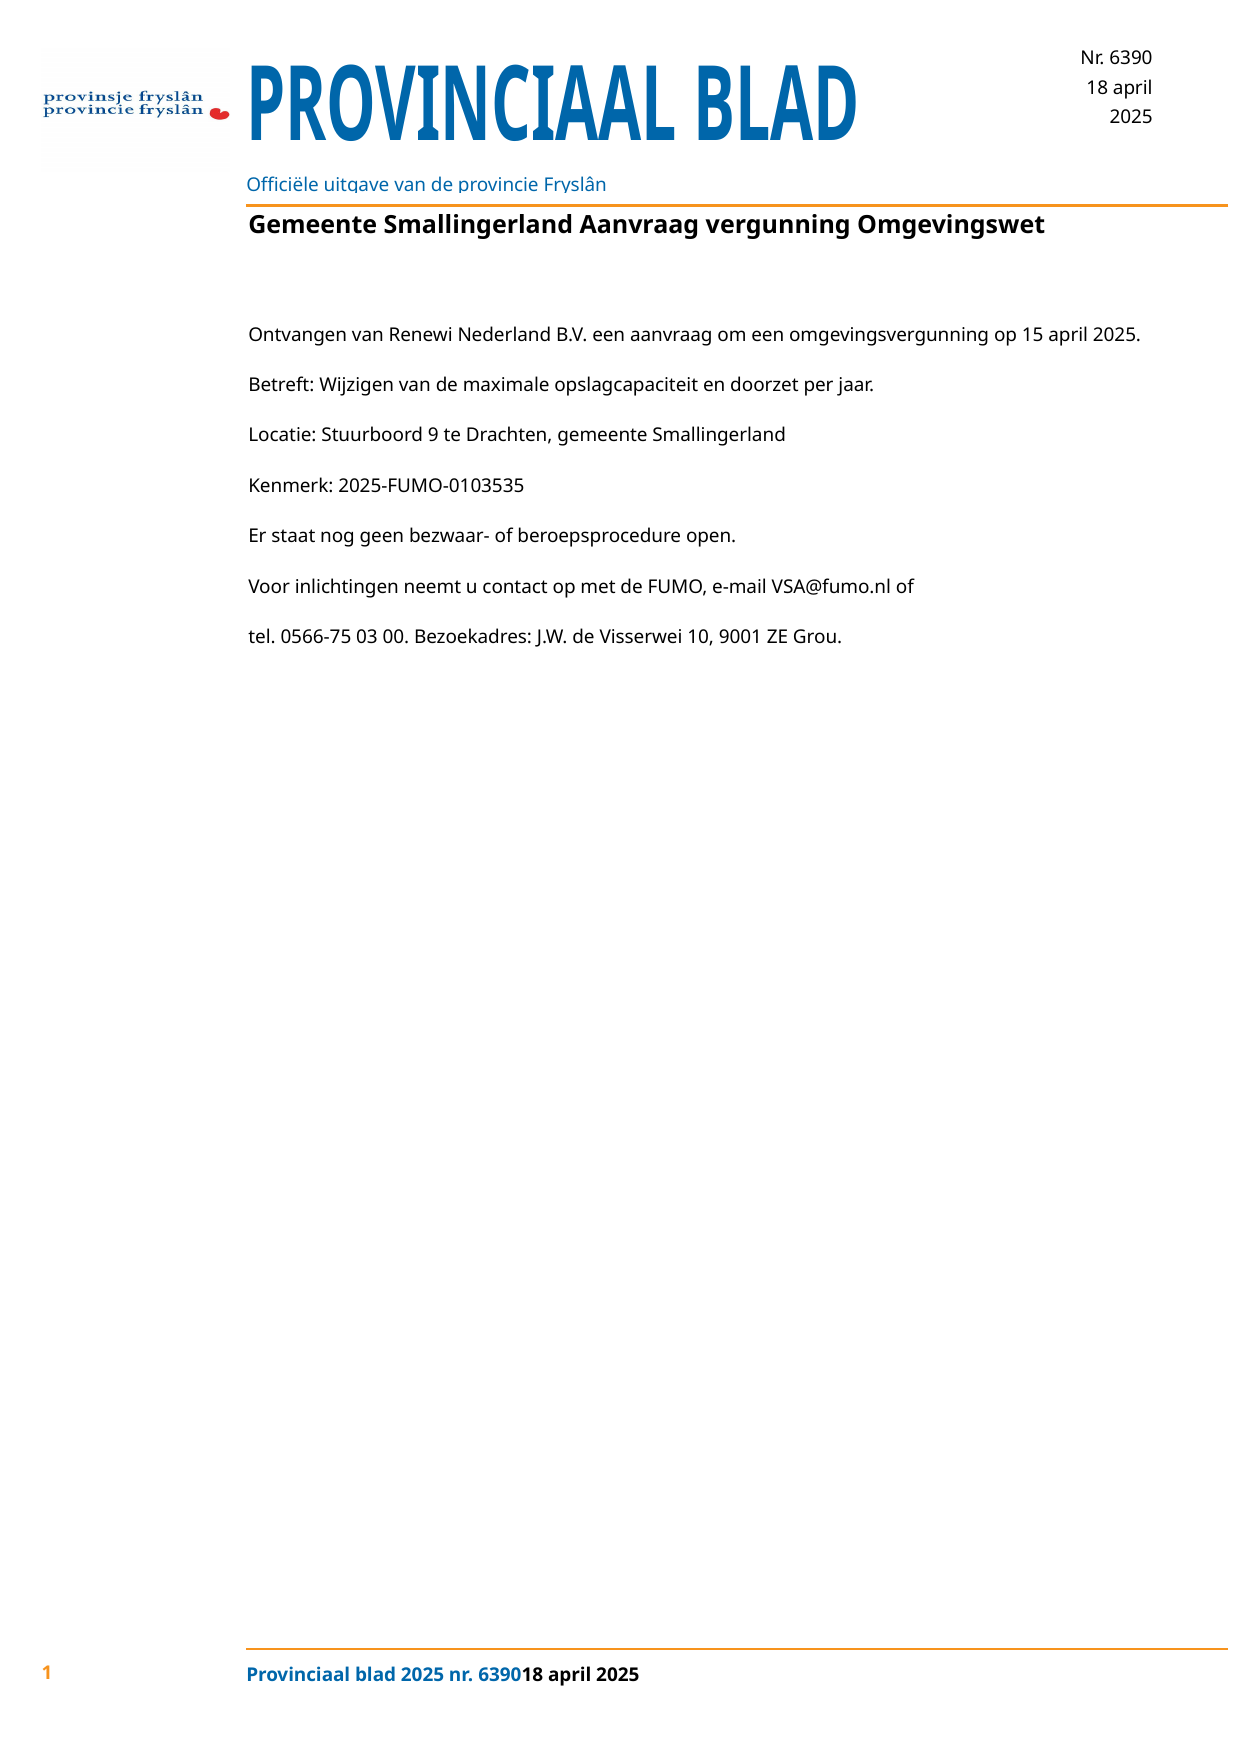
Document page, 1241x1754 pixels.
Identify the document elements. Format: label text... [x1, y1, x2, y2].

text Kenmerk: 2025-FUMO-0103535 [248, 472, 1152, 498]
text Gemeente Smallingerland Aanvraag vergunning Omgevingswet [248, 207, 1152, 241]
text Locatie: Stuurboord 9 te Drachten, gemeente Smallingerland [248, 422, 1152, 447]
text Ontvangen van Renewi Nederland B.V. een aanvraag om een omgevingsvergunning op 15 april 2025. [248, 321, 1152, 346]
text tel. 0566-75 03 00. Bezoekadres: J.W. de Visserwei 10, 9001 ZE Grou. [248, 623, 1152, 649]
picture [41, 47, 231, 172]
text Er staat nog geen bezwaar- of beroepsprocedure open. [248, 522, 1152, 548]
text Voor inlichtingen neemt u contact op met de FUMO, e-mail VSA@fumo.nl of [248, 573, 1152, 598]
text Betreft: Wijzigen van de maximale opslagcapaciteit en doorzet per jaar. [248, 371, 1152, 397]
